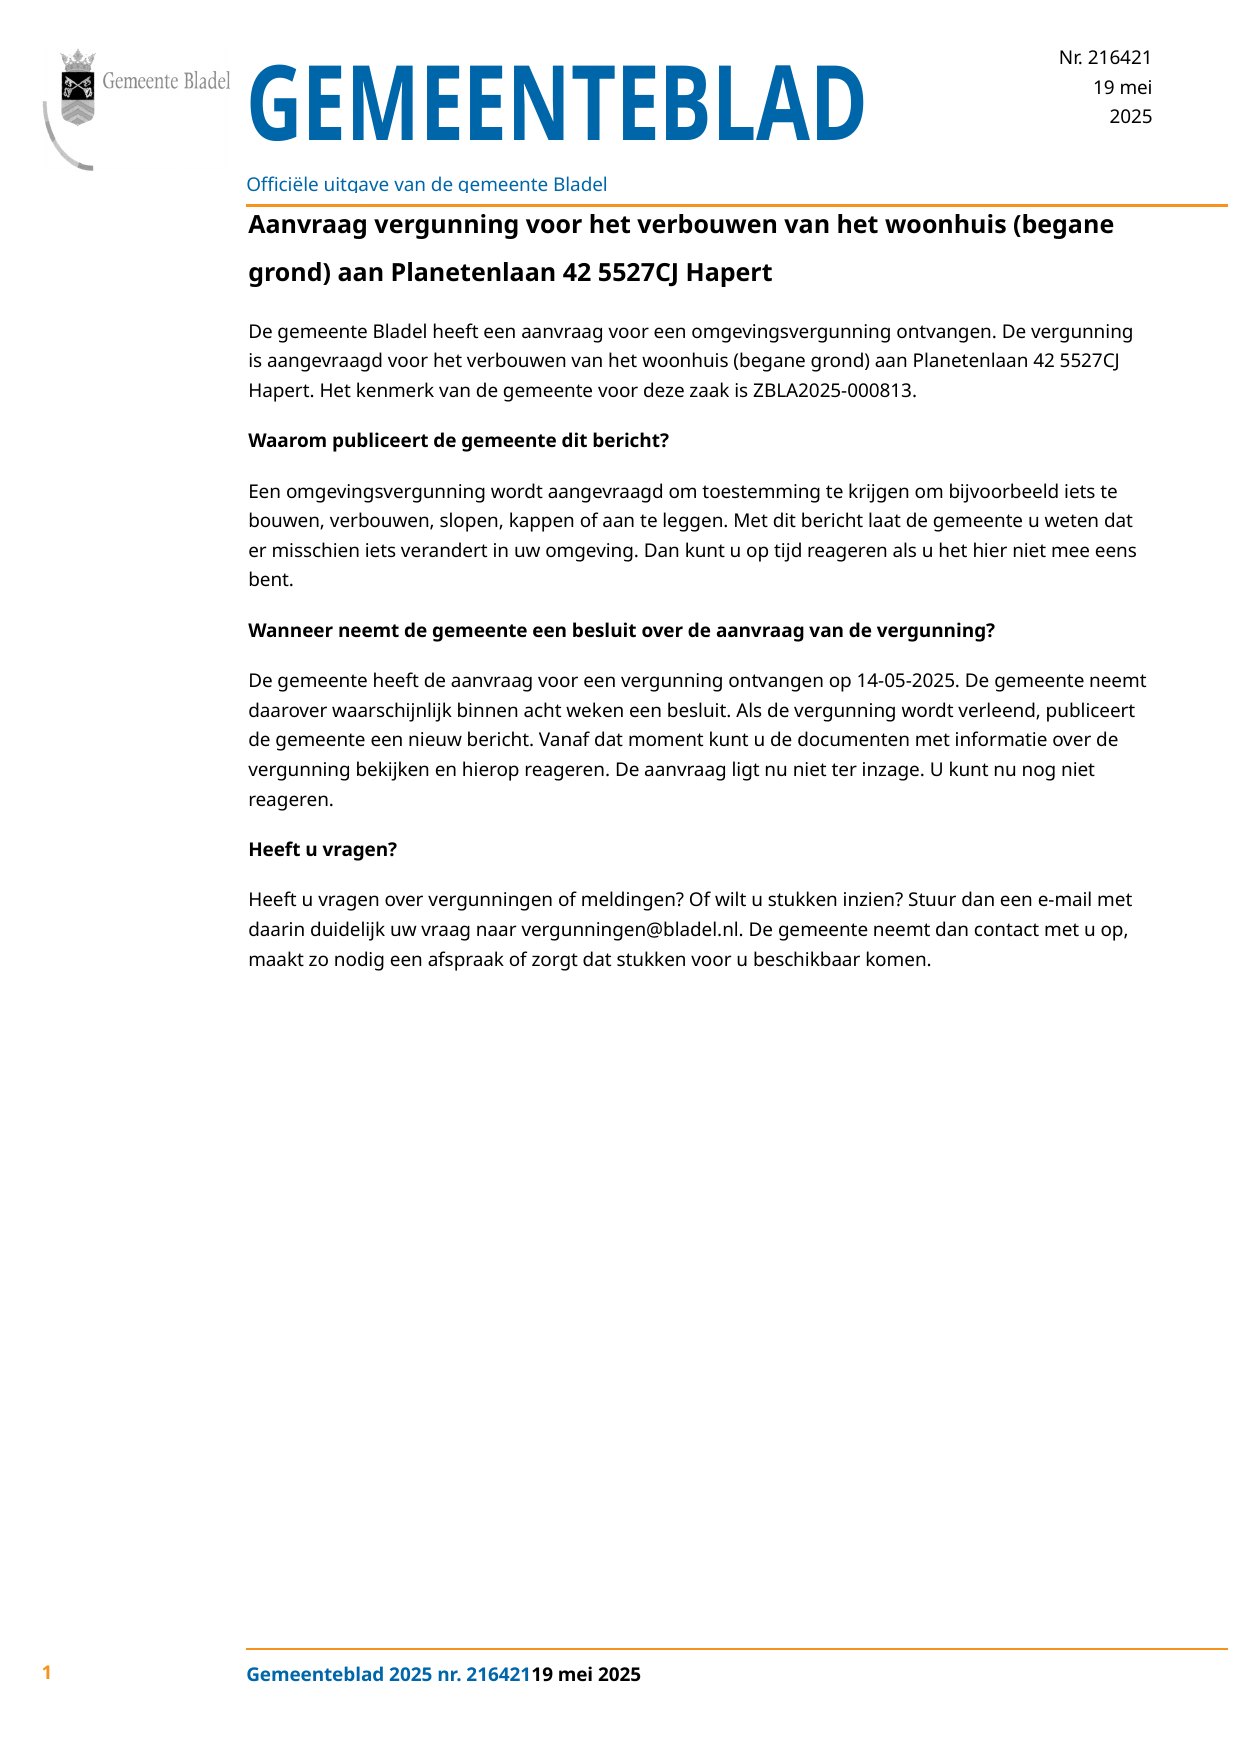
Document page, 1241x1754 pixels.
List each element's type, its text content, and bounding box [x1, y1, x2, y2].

text Heeft u vragen over vergunningen of meldingen? Of wilt u stukken inzien? Stuur dan een e-mail met daarin duidelijk uw vraag naar vergunningen@bladel.nl. De gemeente neemt dan contact met u op, maakt zo nodig een afspraak of zorgt dat stukken voor u beschikbaar komen. [248, 887, 1152, 972]
text De gemeente heeft de aanvraag voor een vergunning ontvangen op 14-05-2025. De gemeente neemt daarover waarschijnlijk binnen acht weken een besluit. Als de vergunning wordt verleend, publiceert de gemeente een nieuw bericht. Vanaf dat moment kunt u de documenten met informatie over de vergunning bekijken en hierop reageren. De aanvraag ligt nu niet ter inzage. U kunt nu nog niet reageren. [248, 667, 1152, 812]
text Heeft u vragen? [248, 836, 1152, 862]
text Aanvraag vergunning voor het verbouwen van het woonhuis (begane grond) aan Planetenlaan 42 5527CJ Hapert [248, 207, 1152, 288]
text Wanneer neemt de gemeente een besluit over de aanvraag van de vergunning? [248, 617, 1152, 643]
picture [41, 47, 231, 172]
text De gemeente Bladel heeft een aanvraag voor een omgevingsvergunning ontvangen. De vergunning is aangevraagd voor het verbouwen van het woonhuis (begane grond) aan Planetenlaan 42 5527CJ Hapert. Het kenmerk van de gemeente voor deze zaak is ZBLA2025-000813. [248, 318, 1152, 403]
text Een omgevingsvergunning wordt aangevraagd om toestemming te krijgen om bijvoorbeeld iets te bouwen, verbouwen, slopen, kappen of aan te leggen. Met dit bericht laat de gemeente u weten dat er misschien iets verandert in uw omgeving. Dan kunt u op tijd reageren als u het hier niet mee eens bent. [248, 478, 1152, 592]
text Waarom publiceert de gemeente dit bericht? [248, 427, 1152, 453]
